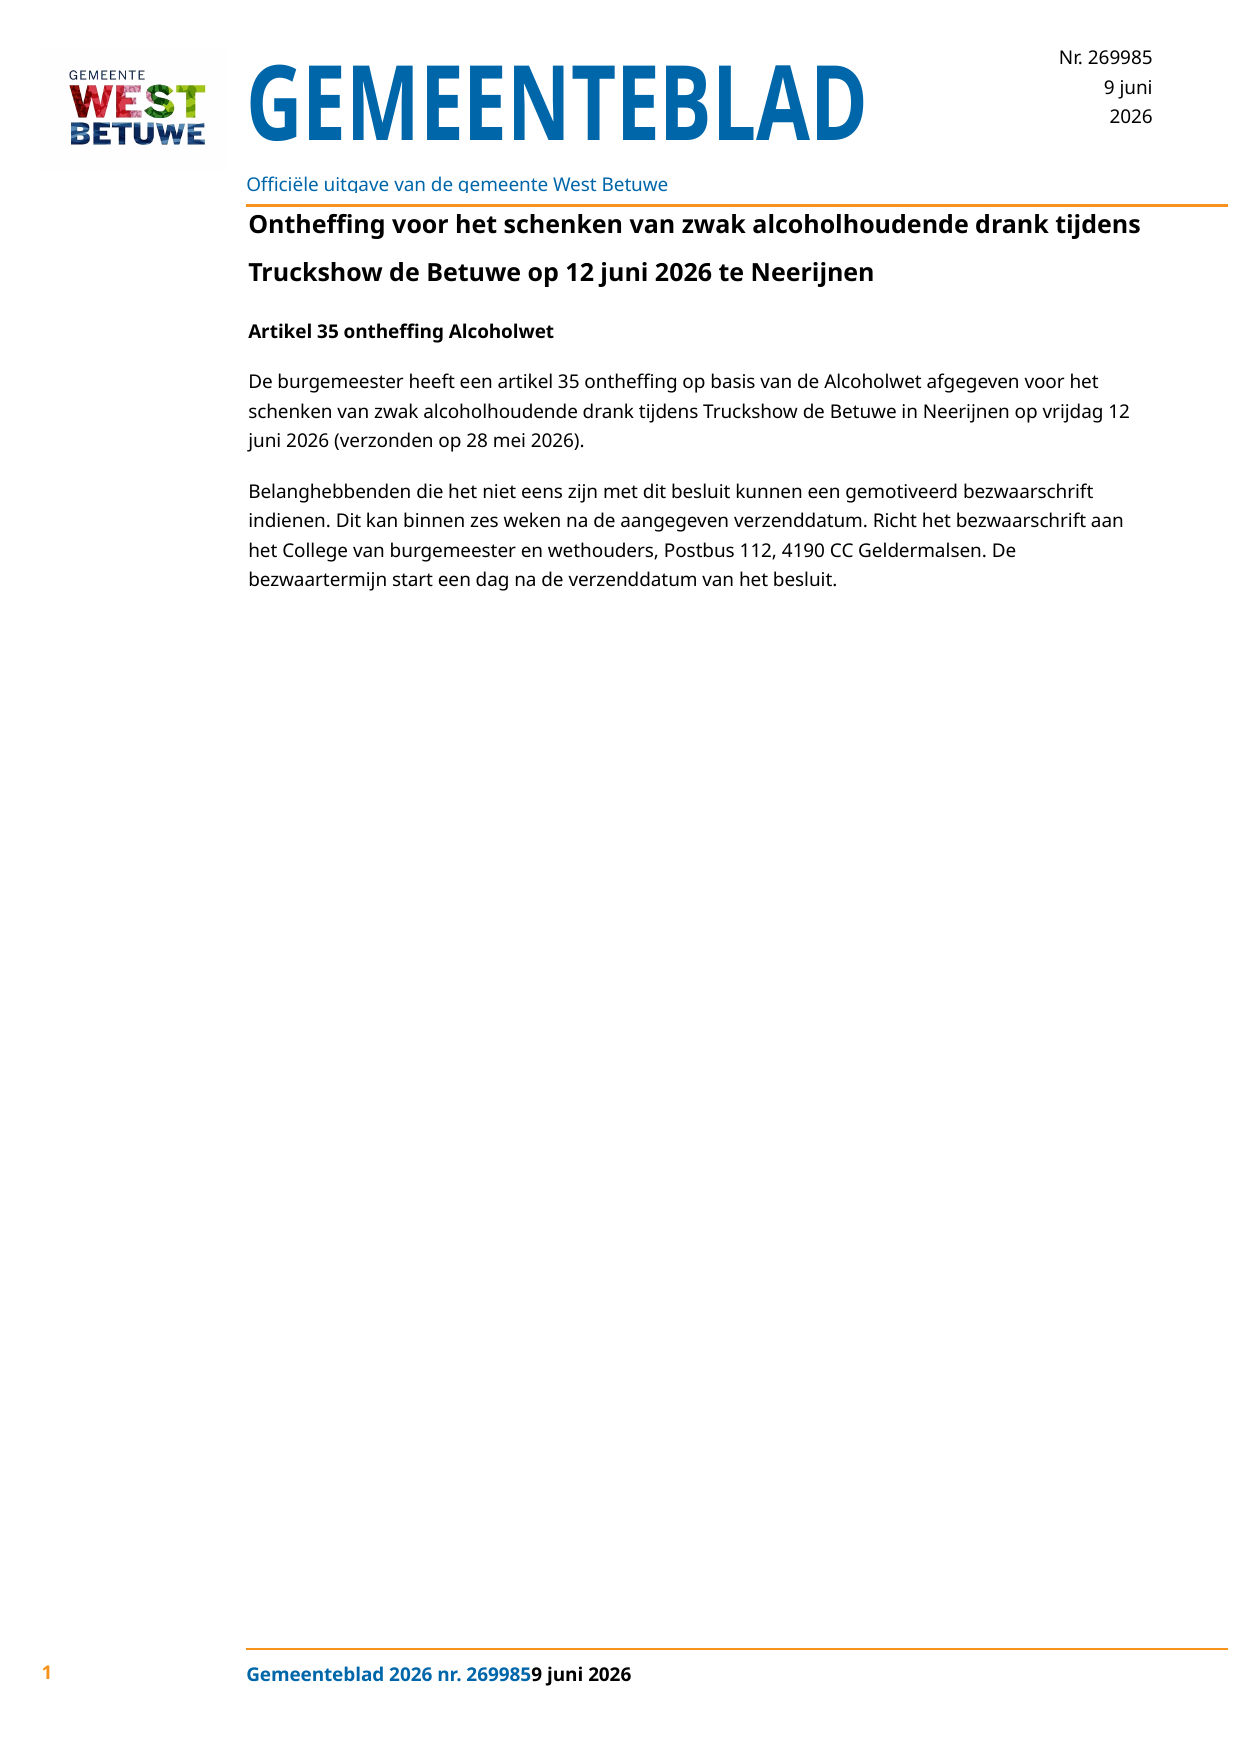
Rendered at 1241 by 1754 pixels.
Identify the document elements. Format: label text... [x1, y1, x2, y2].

text De burgemeester heeft een artikel 35 ontheffing op basis van de Alcoholwet afgegeven voor het schenken van zwak alcoholhoudende drank tijdens Truckshow de Betuwe in Neerijnen op vrijdag 12 juni 2026 (verzonden op 28 mei 2026). [248, 368, 1152, 453]
text Ontheffing voor het schenken van zwak alcoholhoudende drank tijdens Truckshow de Betuwe op 12 juni 2026 te Neerijnen [248, 207, 1152, 288]
text Artikel 35 ontheffing Alcoholwet [248, 318, 1152, 344]
text Belanghebbenden die het niet eens zijn met dit besluit kunnen een gemotiveerd bezwaarschrift indienen. Dit kan binnen zes weken na de aangegeven verzenddatum. Richt het bezwaarschrift aan het College van burgemeester en wethouders, Postbus 112, 4190 CC Geldermalsen. De bezwaartermijn start een dag na de verzenddatum van het besluit. [248, 478, 1152, 592]
picture [41, 47, 231, 172]
